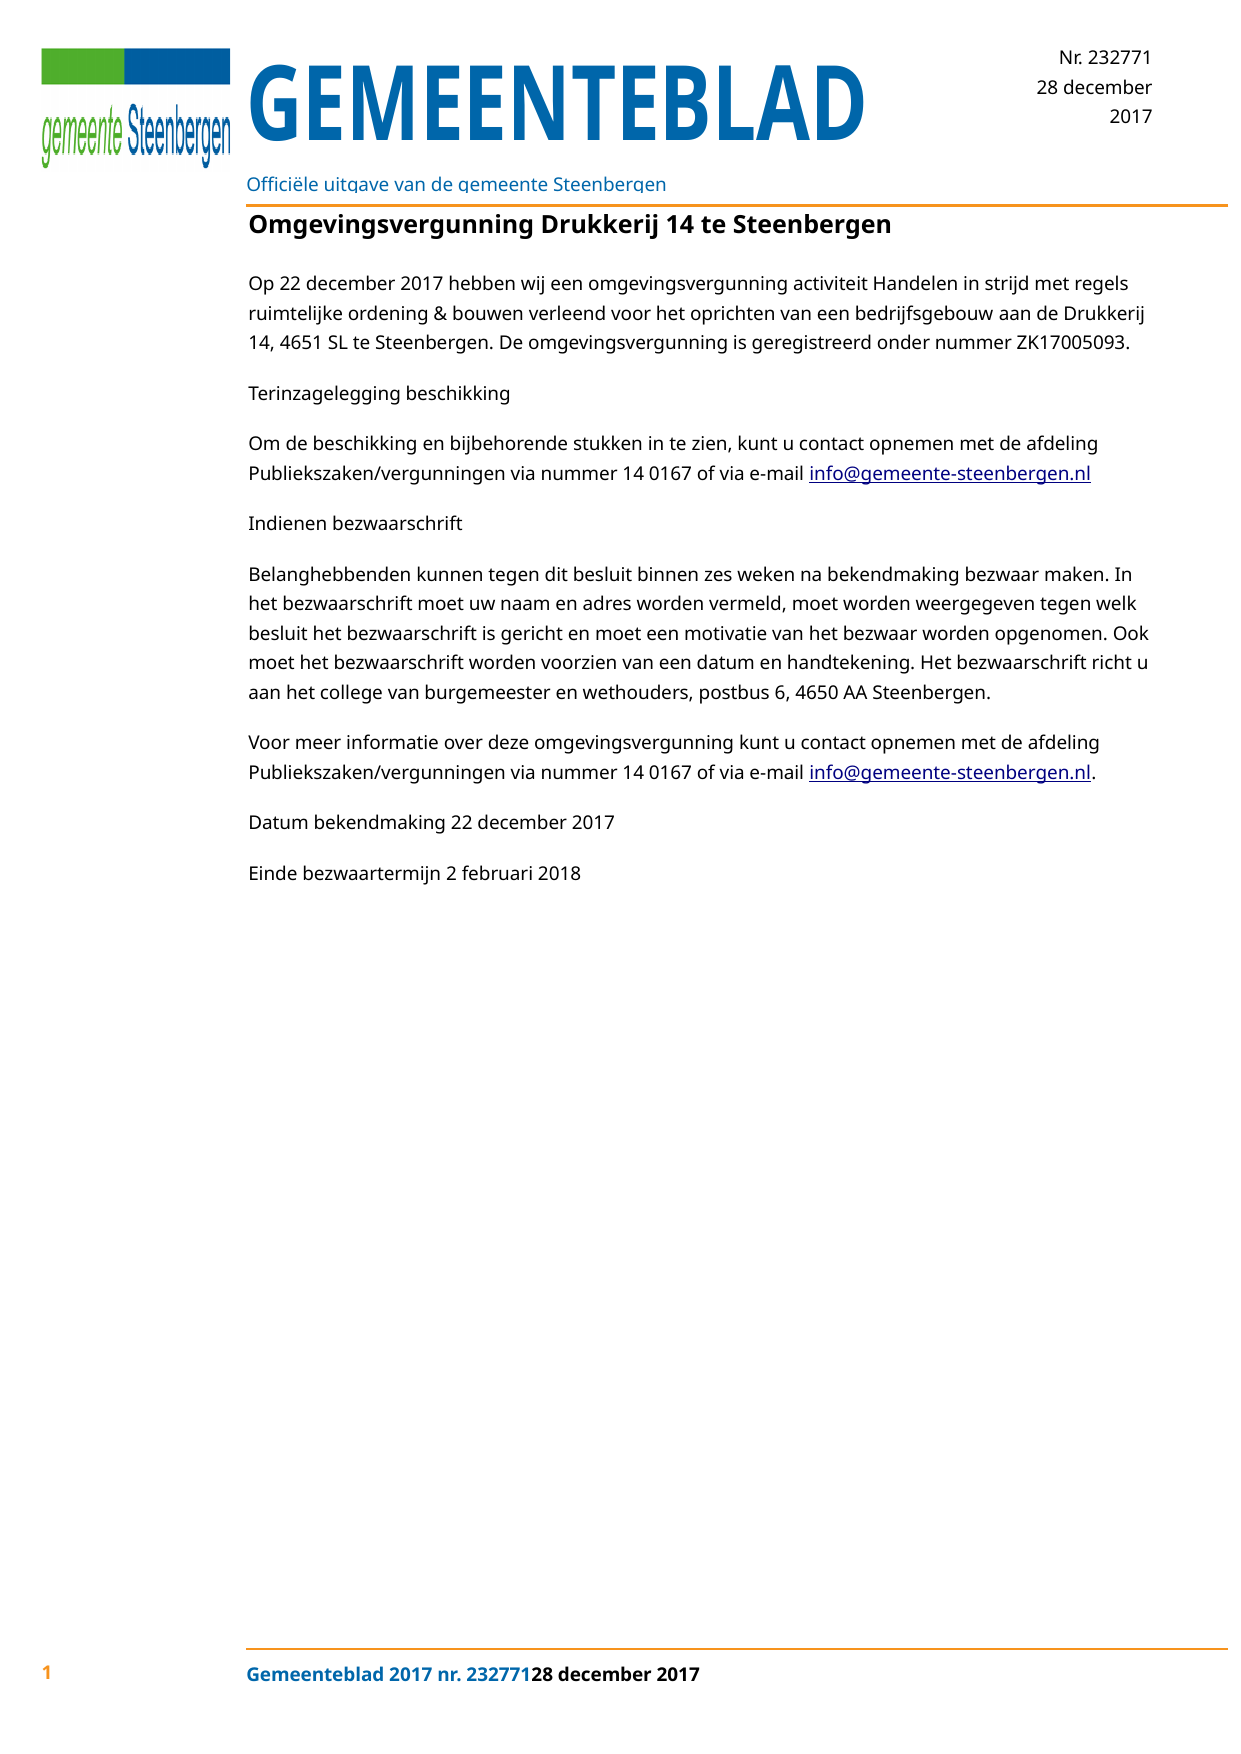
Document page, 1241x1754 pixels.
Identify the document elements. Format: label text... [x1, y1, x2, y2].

text Om de beschikking en bijbehorende stukken in te zien, kunt u contact opnemen met de afdeling Publiekszaken/vergunningen via nummer 14 0167 of via e-mail info@gemeente-steenbergen.nl [248, 430, 1152, 486]
text Einde bezwaartermijn 2 februari 2018 [248, 860, 1152, 886]
text Voor meer informatie over deze omgevingsvergunning kunt u contact opnemen met de afdeling Publiekszaken/vergunningen via nummer 14 0167 of via e-mail info@gemeente-steenbergen.nl. [248, 729, 1152, 785]
text Belanghebbenden kunnen tegen dit besluit binnen zes weken na bekendmaking bezwaar maken. In het bezwaarschrift moet uw naam en adres worden vermeld, moet worden weergegeven tegen welk besluit het bezwaarschrift is gericht en moet een motivatie van het bezwaar worden opgenomen. Ook moet het bezwaarschrift worden voorzien van een datum en handtekening. Het bezwaarschrift richt u aan het college van burgemeester en wethouders, postbus 6, 4650 AA Steenbergen. [248, 561, 1152, 705]
picture [41, 47, 231, 172]
text Terinzagelegging beschikking [248, 380, 1152, 406]
text Omgevingsvergunning Drukkerij 14 te Steenbergen [248, 207, 1152, 241]
text Op 22 december 2017 hebben wij een omgevingsvergunning activiteit Handelen in strijd met regels ruimtelijke ordening & bouwen verleend voor het oprichten van een bedrijfsgebouw aan de Drukkerij 14, 4651 SL te Steenbergen. De omgevingsvergunning is geregistreerd onder nummer ZK17005093. [248, 270, 1152, 355]
text Indienen bezwaarschrift [248, 510, 1152, 536]
text Datum bekendmaking 22 december 2017 [248, 809, 1152, 835]
